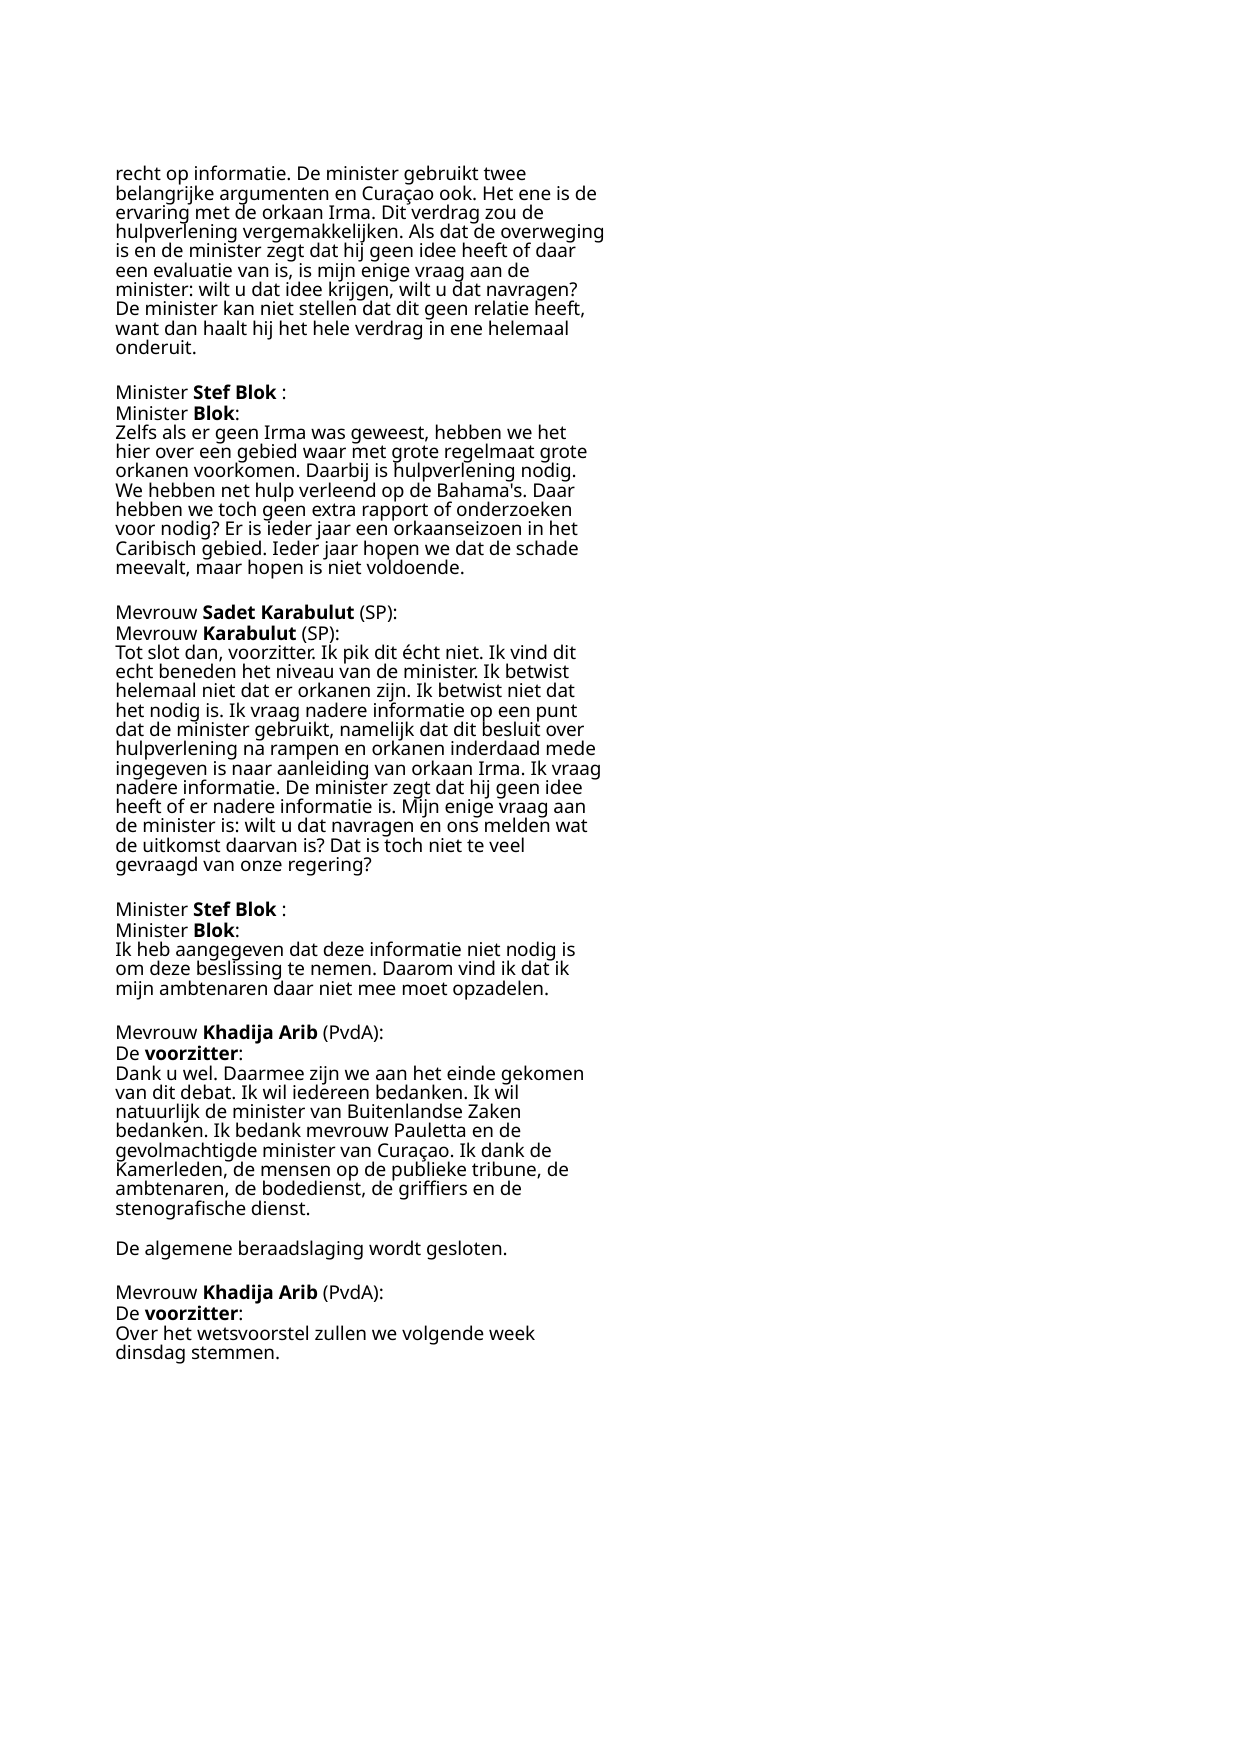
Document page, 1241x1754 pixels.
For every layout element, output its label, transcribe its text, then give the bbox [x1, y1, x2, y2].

text Mevrouw Karabulut (SP): [115, 624, 605, 644]
text De voorzitter: [115, 1045, 605, 1064]
text Minister Stef Blok : [115, 379, 605, 404]
text Dank u wel. Daarmee zijn we aan het einde gekomen van dit debat. Ik wil iedereen bedanken. Ik wil natuurlijk de minister van Buitenlandse Zaken bedanken. Ik bedank mevrouw Pauletta en de gevolmachtigde minister van Curaçao. Ik dank de Kamerleden, de mensen op de publieke tribune, de ambtenaren, de bodedienst, de griffiers en de stenografische dienst. [115, 1064, 605, 1219]
text Mevrouw Khadija Arib (PvdA): [115, 1019, 605, 1045]
text Ik heb aangegeven dat deze informatie niet nodig is om deze beslissing te nemen. Daarom vind ik dat ik mijn ambtenaren daar niet mee moet opzadelen. [115, 941, 605, 999]
text De algemene beraadslaging wordt gesloten. [115, 1239, 605, 1259]
text De voorzitter: [115, 1305, 605, 1324]
text Minister Stef Blok : [115, 896, 605, 922]
text Minister Blok: [115, 922, 605, 941]
text Tot slot dan, voorzitter. Ik pik dit écht niet. Ik vind dit echt beneden het niveau van de minister. Ik betwist helemaal niet dat er orkanen zijn. Ik betwist niet dat het nodig is. Ik vraag nadere informatie op een punt dat de minister gebruikt, namelijk dat dit besluit over hulpverlening na rampen en orkanen inderdaad mede ingegeven is naar aanleiding van orkaan Irma. Ik vraag nadere informatie. De minister zegt dat hij geen idee heeft of er nadere informatie is. Mijn enige vraag aan de minister is: wilt u dat navragen en ons melden wat de uitkomst daarvan is? Dat is toch niet te veel gevraagd van onze regering? [115, 644, 605, 875]
text Over het wetsvoorstel zullen we volgende week dinsdag stemmen. [115, 1324, 605, 1363]
text recht op informatie. De minister gebruikt twee belangrijke argumenten en Curaçao ook. Het ene is de ervaring met de orkaan Irma. Dit verdrag zou de hulpverlening vergemakkelijken. Als dat de overweging is en de minister zegt dat hij geen idee heeft of daar een evaluatie van is, is mijn enige vraag aan de minister: wilt u dat idee krijgen, wilt u dat navragen? De minister kan niet stellen dat dit geen relatie heeft, want dan haalt hij het hele verdrag in ene helemaal onderuit. [115, 165, 605, 358]
text Zelfs als er geen Irma was geweest, hebben we het hier over een gebied waar met grote regelmaat grote orkanen voorkomen. Daarbij is hulpverlening nodig. We hebben net hulp verleend op de Bahama's. Daar hebben we toch geen extra rapport of onderzoeken voor nodig? Er is ieder jaar een orkaanseizoen in het Caribisch gebied. Ieder jaar hopen we dat de schade meevalt, maar hopen is niet voldoende. [115, 424, 605, 578]
text Minister Blok: [115, 404, 605, 424]
text Mevrouw Sadet Karabulut (SP): [115, 599, 605, 624]
text Mevrouw Khadija Arib (PvdA): [115, 1279, 605, 1305]
